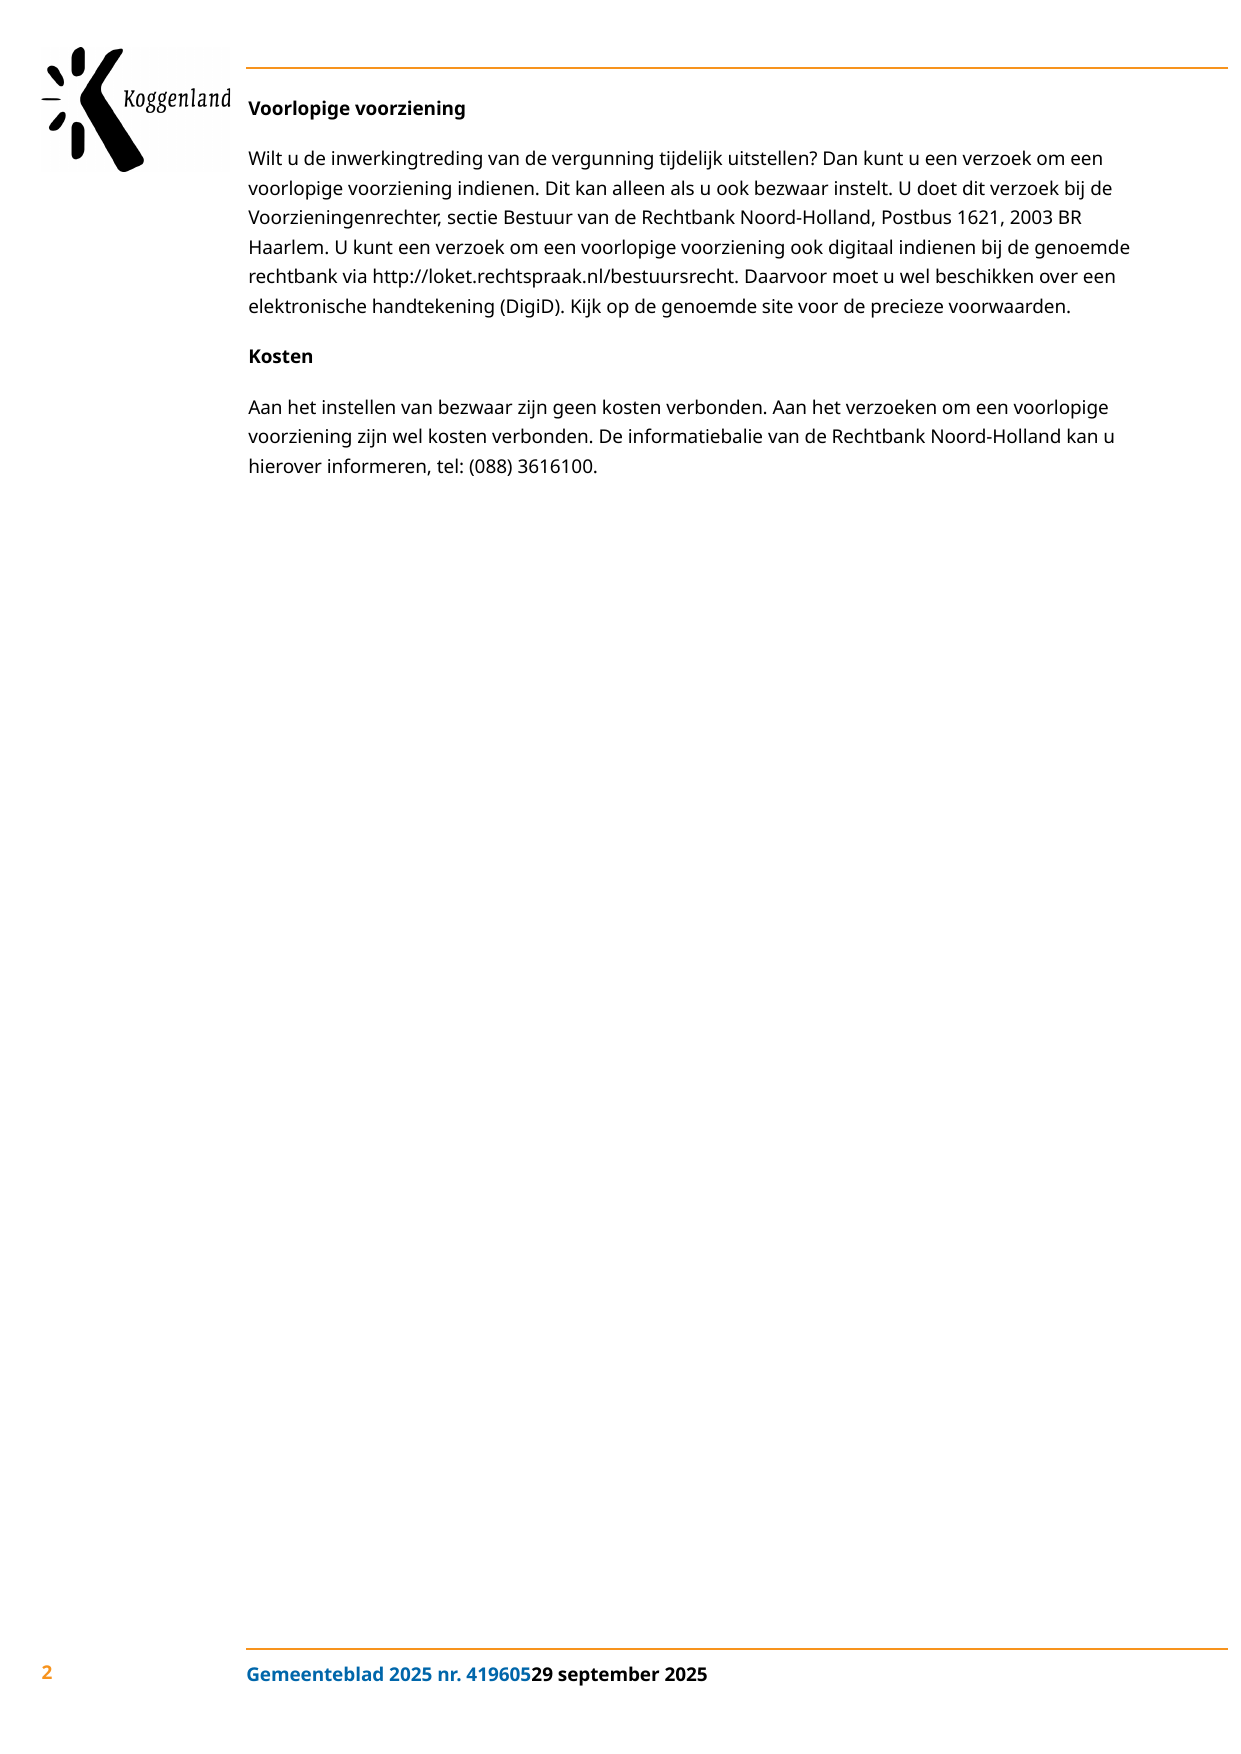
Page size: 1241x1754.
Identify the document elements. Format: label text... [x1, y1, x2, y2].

text Aan het instellen van bezwaar zijn geen kosten verbonden. Aan het verzoeken om een voorlopige voorziening zijn wel kosten verbonden. De informatiebalie van de Rechtbank Noord-Holland kan u hierover informeren, tel: (088) 3616100. [248, 394, 1152, 479]
text Kosten [248, 343, 1152, 369]
text Wilt u de inwerkingtreding van de vergunning tijdelijk uitstellen? Dan kunt u een verzoek om een voorlopige voorziening indienen. Dit kan alleen als u ook bezwaar instelt. U doet dit verzoek bij de Voorzieningenrechter, sectie Bestuur van de Rechtbank Noord-Holland, Postbus 1621, 2003 BR Haarlem. U kunt een verzoek om een voorlopige voorziening ook digitaal indienen bij de genoemde rechtbank via http://loket.rechtspraak.nl/bestuursrecht. Daarvoor moet u wel beschikken over een elektronische handtekening (DigiD). Kijk op de genoemde site voor de precieze voorwaarden. [248, 145, 1152, 319]
picture [41, 47, 231, 172]
text Voorlopige voorziening [248, 95, 1152, 121]
